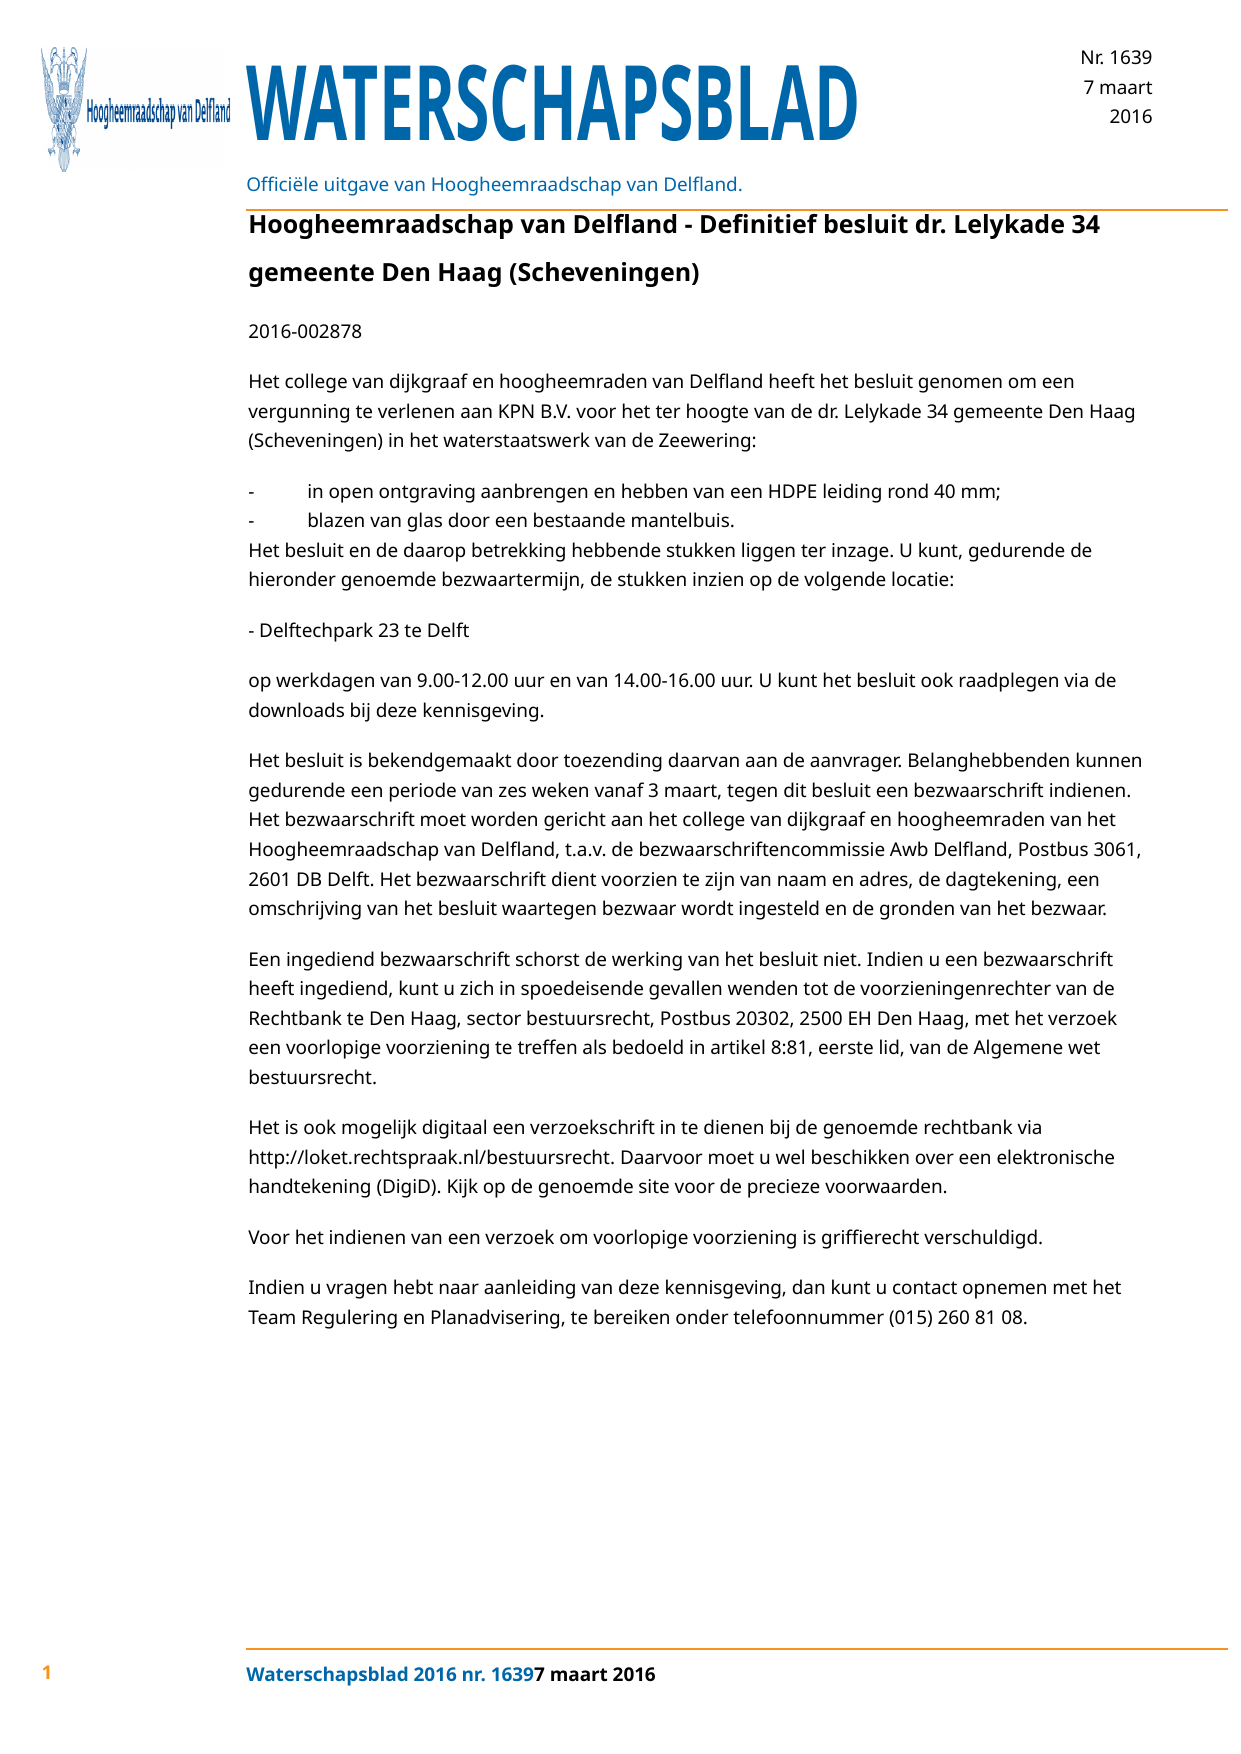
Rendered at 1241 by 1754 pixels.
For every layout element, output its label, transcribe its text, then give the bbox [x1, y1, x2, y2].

text Het besluit is bekendgemaakt door toezending daarvan aan de aanvrager. Belanghebbenden kunnen gedurende een periode van zes weken vanaf 3 maart, tegen dit besluit een bezwaarschrift indienen. Het bezwaarschrift moet worden gericht aan het college van dijkgraaf en hoogheemraden van het Hoogheemraadschap van Delfland, t.a.v. de bezwaarschriftencommissie Awb Delfland, Postbus 3061, 2601 DB Delft. Het bezwaarschrift dient voorzien te zijn van naam en adres, de dagtekening, een omschrijving van het besluit waartegen bezwaar wordt ingesteld en de gronden van het bezwaar. [248, 747, 1152, 921]
text Het college van dijkgraaf en hoogheemraden van Delfland heeft het besluit genomen om een vergunning te verlenen aan KPN B.V. voor het ter hoogte van de dr. Lelykade 34 gemeente Den Haag (Scheveningen) in het waterstaatswerk van de Zeewering: [248, 368, 1152, 453]
text Het besluit en de daarop betrekking hebbende stukken liggen ter inzage. U kunt, gedurende de hieronder genoemde bezwaartermijn, de stukken inzien op de volgende locatie: [248, 537, 1152, 592]
list in open ontgraving aanbrengen en hebben van een HDPE leiding rond 40 mm; [248, 478, 1152, 504]
list blazen van glas door een bestaande mantelbuis. [248, 507, 1152, 533]
text Het is ook mogelijk digitaal een verzoekschrift in te dienen bij de genoemde rechtbank via http://loket.rechtspraak.nl/bestuursrecht. Daarvoor moet u wel beschikken over een elektronische handtekening (DigiD). Kijk op de genoemde site voor de precieze voorwaarden. [248, 1114, 1152, 1199]
text Een ingediend bezwaarschrift schorst de werking van het besluit niet. Indien u een bezwaarschrift heeft ingediend, kunt u zich in spoedeisende gevallen wenden tot de voorzieningenrechter van de Rechtbank te Den Haag, sector bestuursrecht, Postbus 20302, 2500 EH Den Haag, met het verzoek een voorlopige voorziening te treffen als bedoeld in artikel 8:81, eerste lid, van de Algemene wet bestuursrecht. [248, 946, 1152, 1090]
text Indien u vragen hebt naar aanleiding van deze kennisgeving, dan kunt u contact opnemen met het Team Regulering en Planadvisering, te bereiken onder telefoonnummer (015) 260 81 08. [248, 1274, 1152, 1330]
text - Delftechpark 23 te Delft [248, 617, 1152, 643]
text Voor het indienen van een verzoek om voorlopige voorziening is griffierecht verschuldigd. [248, 1224, 1152, 1250]
text 2016-002878 [248, 318, 1152, 344]
picture [41, 47, 231, 172]
text Hoogheemraadschap van Delfland - Definitief besluit dr. Lelykade 34 gemeente Den Haag (Scheveningen) [248, 211, 1152, 288]
text op werkdagen van 9.00-12.00 uur en van 14.00-16.00 uur. U kunt het besluit ook raadplegen via de downloads bij deze kennisgeving. [248, 667, 1152, 723]
